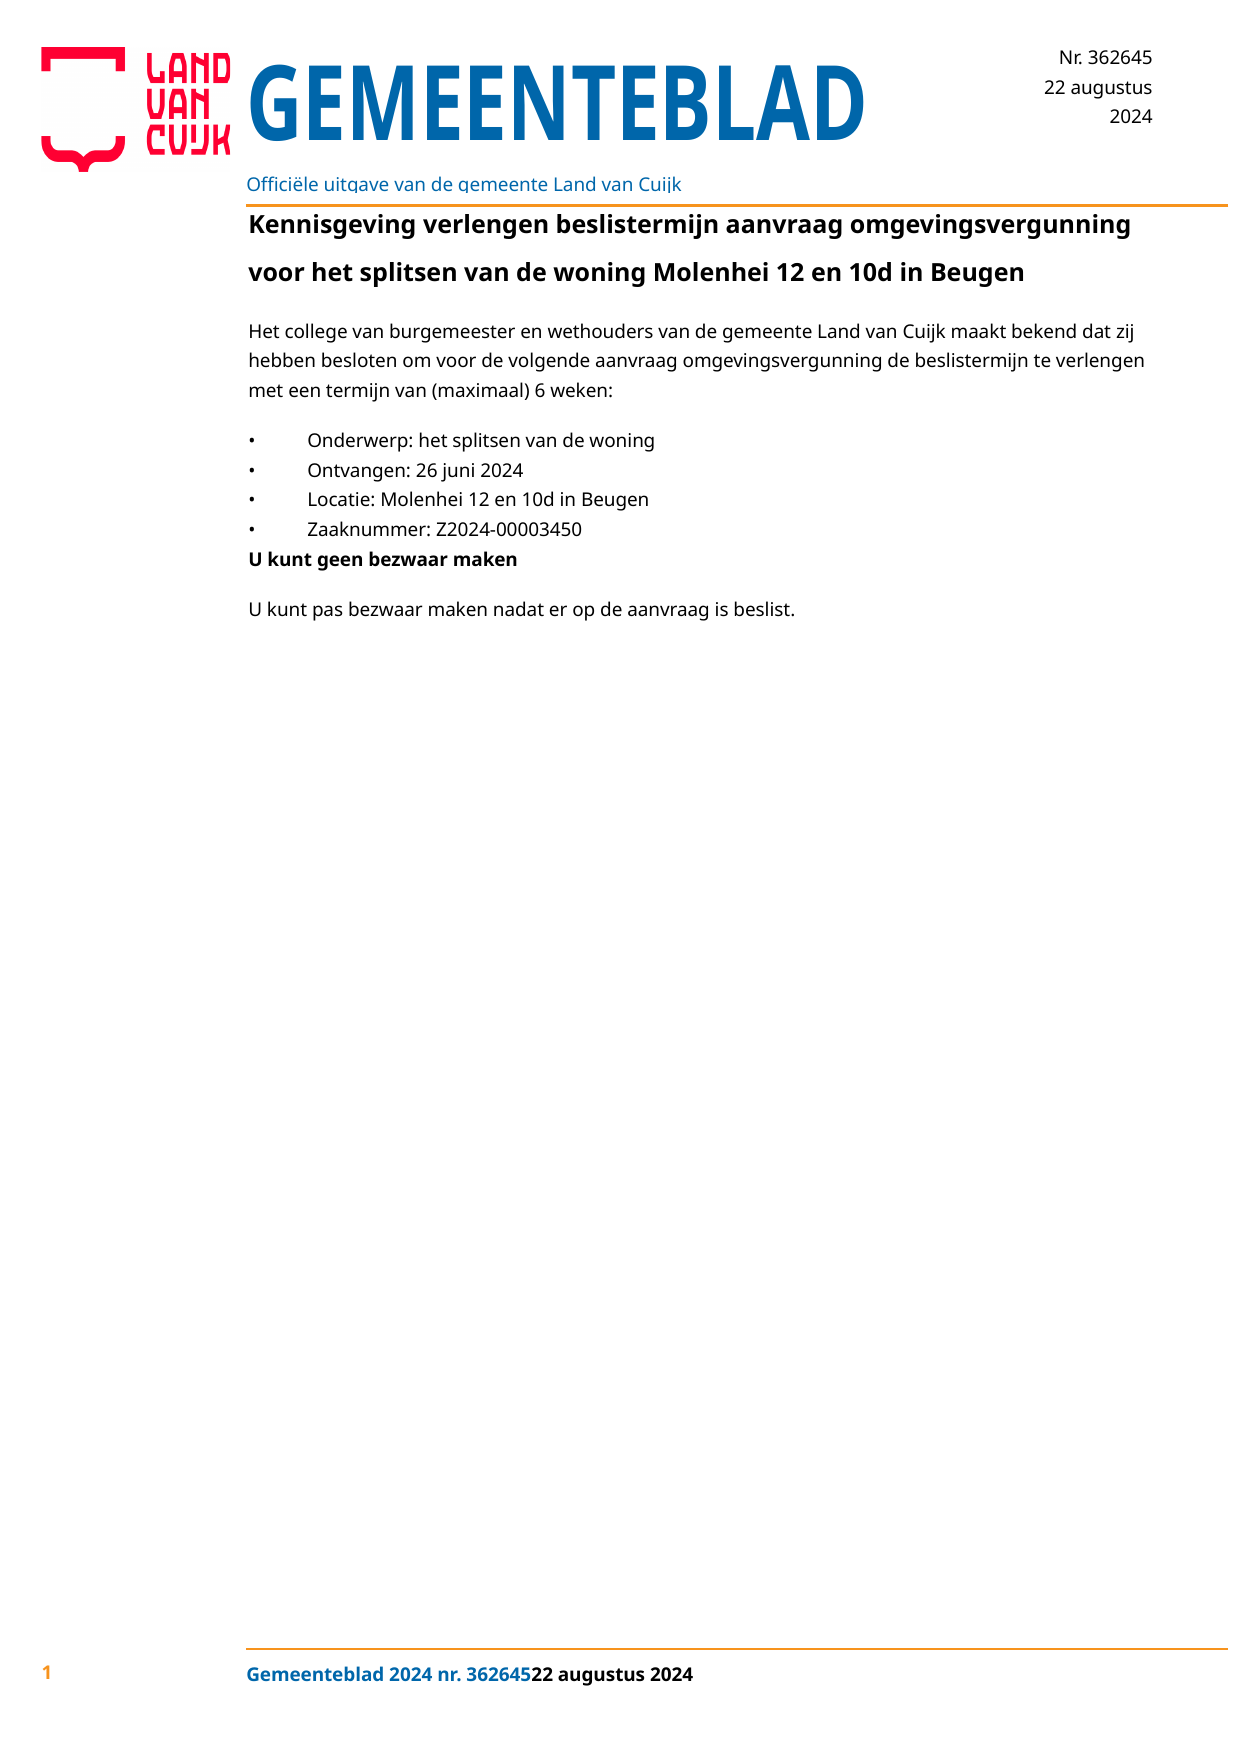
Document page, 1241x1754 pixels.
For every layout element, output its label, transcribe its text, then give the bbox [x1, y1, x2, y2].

list Ontvangen: 26 juni 2024 [248, 457, 1152, 483]
list Onderwerp: het splitsen van de woning [248, 427, 1152, 453]
text U kunt geen bezwaar maken [248, 546, 1152, 572]
picture [41, 47, 231, 172]
text Kennisgeving verlengen beslistermijn aanvraag omgevingsvergunning voor het splitsen van de woning Molenhei 12 en 10d in Beugen [248, 207, 1152, 288]
list Locatie: Molenhei 12 en 10d in Beugen [248, 487, 1152, 512]
text Het college van burgemeester en wethouders van de gemeente Land van Cuijk maakt bekend dat zij hebben besloten om voor de volgende aanvraag omgevingsvergunning de beslistermijn te verlengen met een termijn van (maximaal) 6 weken: [248, 318, 1152, 403]
text U kunt pas bezwaar maken nadat er op de aanvraag is beslist. [248, 596, 1152, 622]
list Zaaknummer: Z2024-00003450 [248, 516, 1152, 542]
